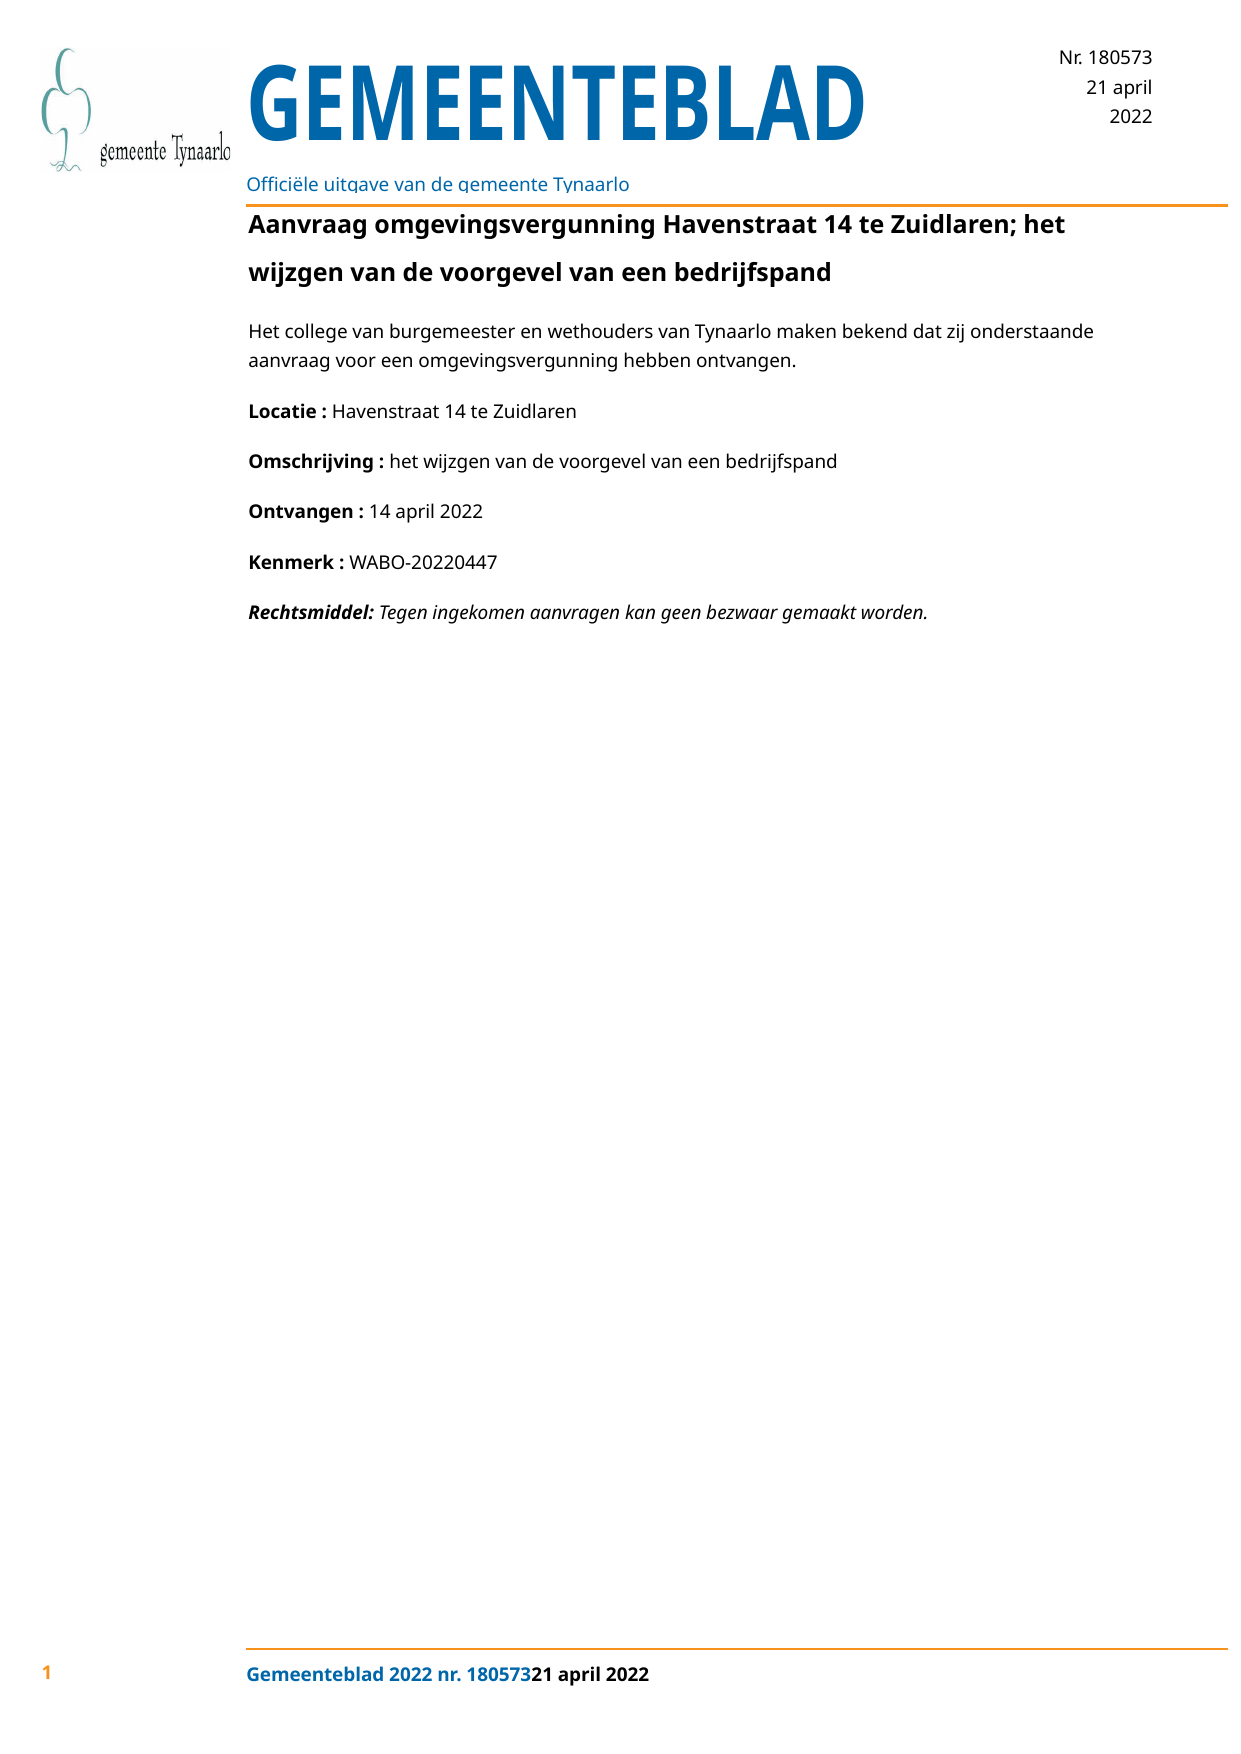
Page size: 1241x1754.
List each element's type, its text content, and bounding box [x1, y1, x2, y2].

text Ontvangen : 14 april 2022 [248, 499, 1152, 524]
text Locatie : Havenstraat 14 te Zuidlaren [248, 398, 1152, 424]
text Omschrijving : het wijzgen van de voorgevel van een bedrijfspand [248, 448, 1152, 474]
picture [41, 47, 231, 172]
text Het college van burgemeester en wethouders van Tynaarlo maken bekend dat zij onderstaande aanvraag voor een omgevingsvergunning hebben ontvangen. [248, 318, 1152, 373]
text Kenmerk : WABO-20220447 [248, 549, 1152, 575]
text Rechtsmiddel: Tegen ingekomen aanvragen kan geen bezwaar gemaakt worden. [248, 599, 1152, 625]
text Aanvraag omgevingsvergunning Havenstraat 14 te Zuidlaren; het wijzgen van de voorgevel van een bedrijfspand [248, 207, 1152, 288]
